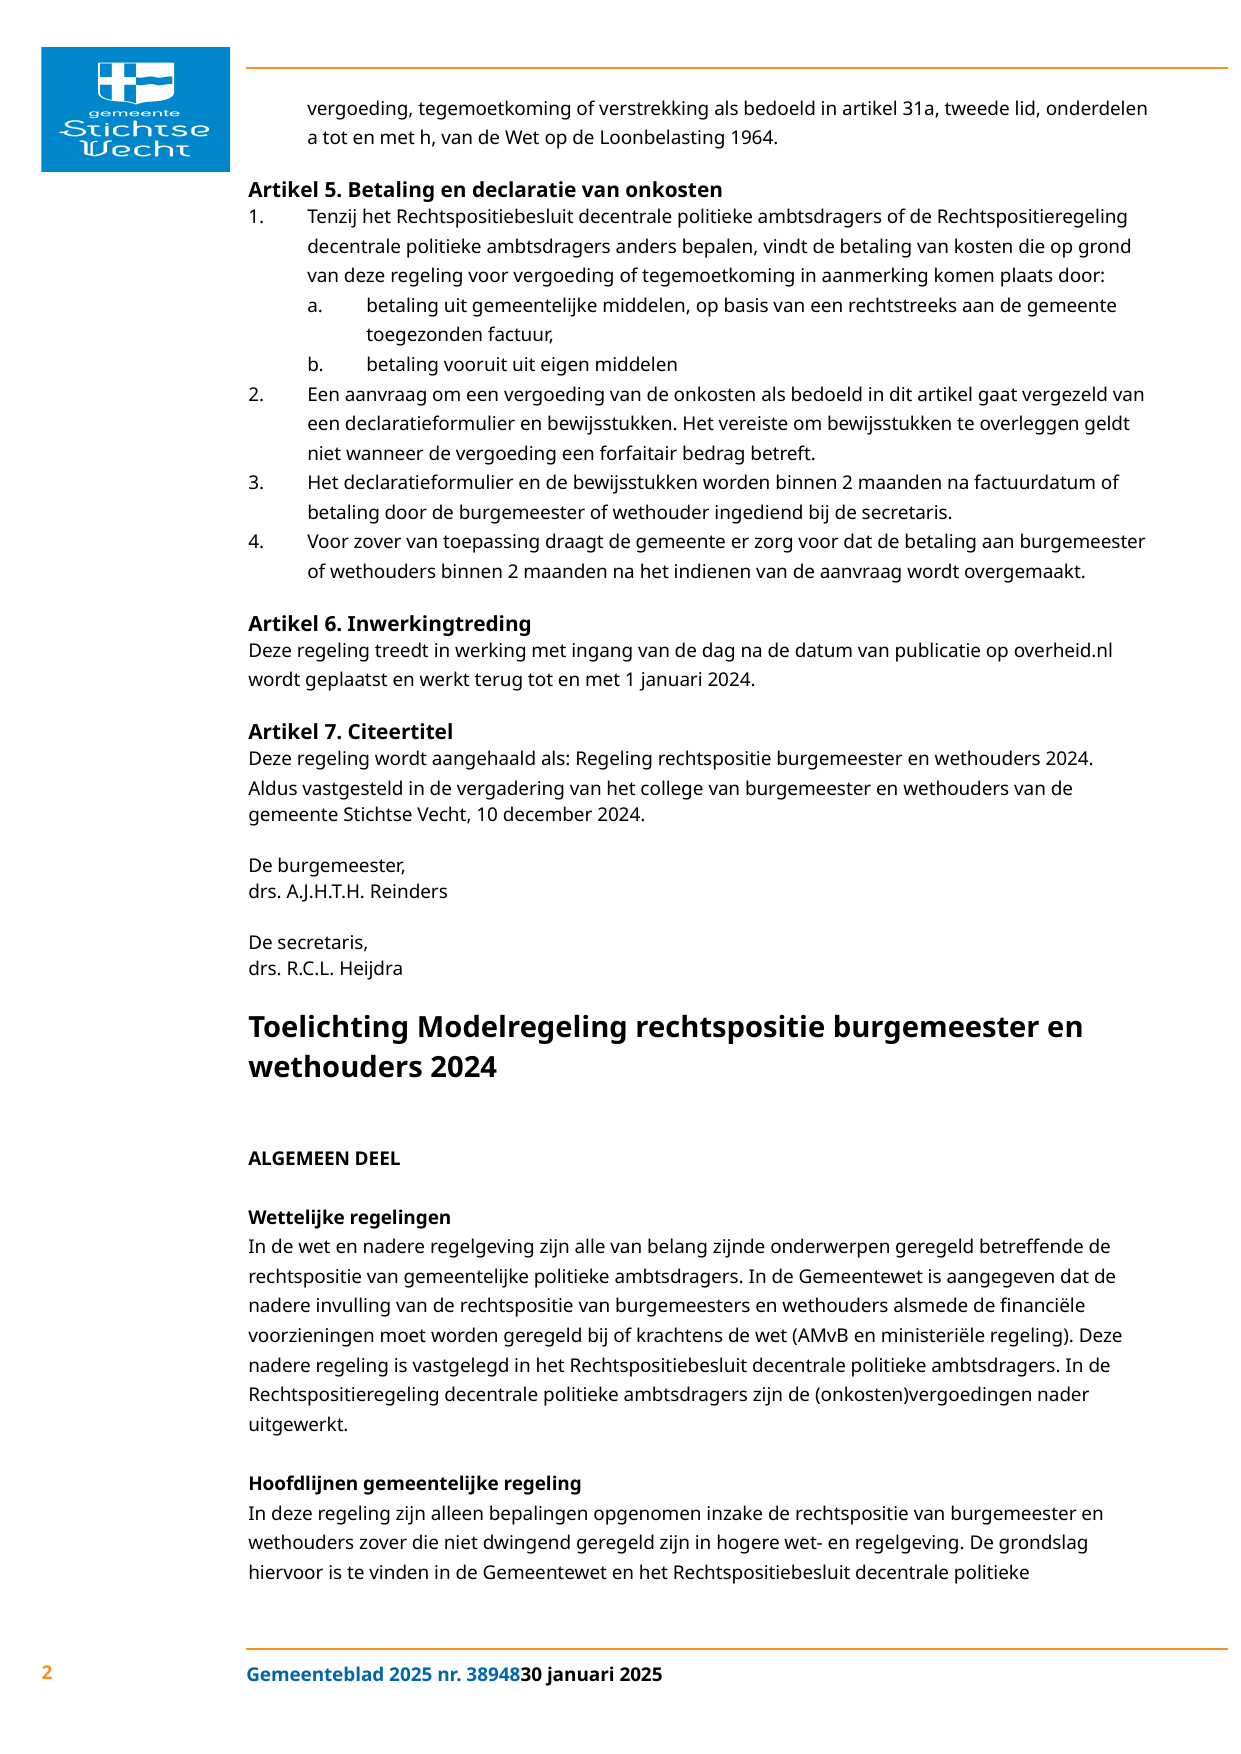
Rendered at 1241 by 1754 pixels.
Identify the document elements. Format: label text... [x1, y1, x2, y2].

text Artikel 7. Citeertitel [248, 717, 1152, 746]
list betaling uit gemeentelijke middelen, op basis van een rechtstreeks aan de gemeente toegezonden factuur, [307, 292, 1152, 347]
text In deze regeling zijn alleen bepalingen opgenomen inzake de rechtspositie van burgemeester en wethouders zover die niet dwingend geregeld zijn in hogere wet- en regelgeving. De grondslag hiervoor is te vinden in de Gemeentewet en het Rechtspositiebesluit decentrale politieke [248, 1500, 1152, 1585]
text Aldus vastgesteld in de vergadering van het college van burgemeester en wethouders van de gemeente Stichtse Vecht, 10 december 2024. [248, 775, 1152, 827]
text Wettelijke regelingen [248, 1204, 1152, 1230]
text Deze regeling treedt in werking met ingang van de dag na de datum van publicatie op overheid.nl wordt geplaatst en werkt terug tot en met 1 januari 2024. [248, 637, 1152, 692]
list Het declaratieformulier en de bewijsstukken worden binnen 2 maanden na factuurdatum of betaling door de burgemeester of wethouder ingediend bij de secretaris. [248, 469, 1152, 525]
text Artikel 5. Betaling en declaratie van onkosten [248, 175, 1152, 203]
text Artikel 6. Inwerkingtreding [248, 609, 1152, 637]
text Toelichting Modelregeling rechtspositie burgemeester en wethouders 2024 [248, 1007, 1152, 1086]
list Tenzij het Rechtspositiebesluit decentrale politieke ambtsdragers of de Rechtspositieregeling decentrale politieke ambtsdragers anders bepalen, vindt de betaling van kosten die op grond van deze regeling voor vergoeding of tegemoetkoming in aanmerking komen plaats door: [248, 203, 1152, 288]
text drs. A.J.H.T.H. Reinders [248, 878, 1152, 904]
text ALGEMEEN DEEL [248, 1145, 1152, 1171]
text Deze regeling wordt aangehaald als: Regeling rechtspositie burgemeester en wethouders 2024. [248, 746, 1152, 771]
list Een aanvraag om een vergoeding van de onkosten als bedoeld in dit artikel gaat vergezeld van een declaratieformulier en bewijsstukken. Het vereiste om bewijsstukken te overleggen geldt niet wanneer de vergoeding een forfaitair bedrag betreft. [248, 381, 1152, 466]
picture [99, 63, 135, 101]
list vergoeding, tegemoetkoming of verstrekking als bedoeld in artikel 31a, tweede lid, onderdelen a tot en met h, van de Wet op de Loonbelasting 1964. [248, 95, 1152, 150]
picture [137, 63, 174, 103]
text drs. R.C.L. Heijdra [248, 955, 1152, 981]
text Hoofdlijnen gemeentelijke regeling [248, 1470, 1152, 1496]
list betaling vooruit uit eigen middelen [307, 351, 1152, 377]
text De secretaris, [248, 929, 1152, 955]
list Voor zover van toepassing draagt de gemeente er zorg voor dat de betaling aan burgemeester of wethouders binnen 2 maanden na het indienen van de aanvraag wordt overgemaakt. [248, 529, 1152, 584]
text In de wet en nadere regelgeving zijn alle van belang zijnde onderwerpen geregeld betreffende de rechtspositie van gemeentelijke politieke ambtsdragers. In de Gemeentewet is aangegeven dat de nadere invulling van de rechtspositie van burgemeesters en wethouders alsmede de financiële voorzieningen moet worden geregeld bij of krachtens de wet (AMvB en ministeriële regeling). Deze nadere regeling is vastgelegd in het Rechtspositiebesluit decentrale politieke ambtsdragers. In de Rechtspositieregeling decentrale politieke ambtsdragers zijn de (onkosten)vergoedingen nader uitgewerkt. [248, 1233, 1152, 1437]
text De burgemeester, [248, 852, 1152, 878]
